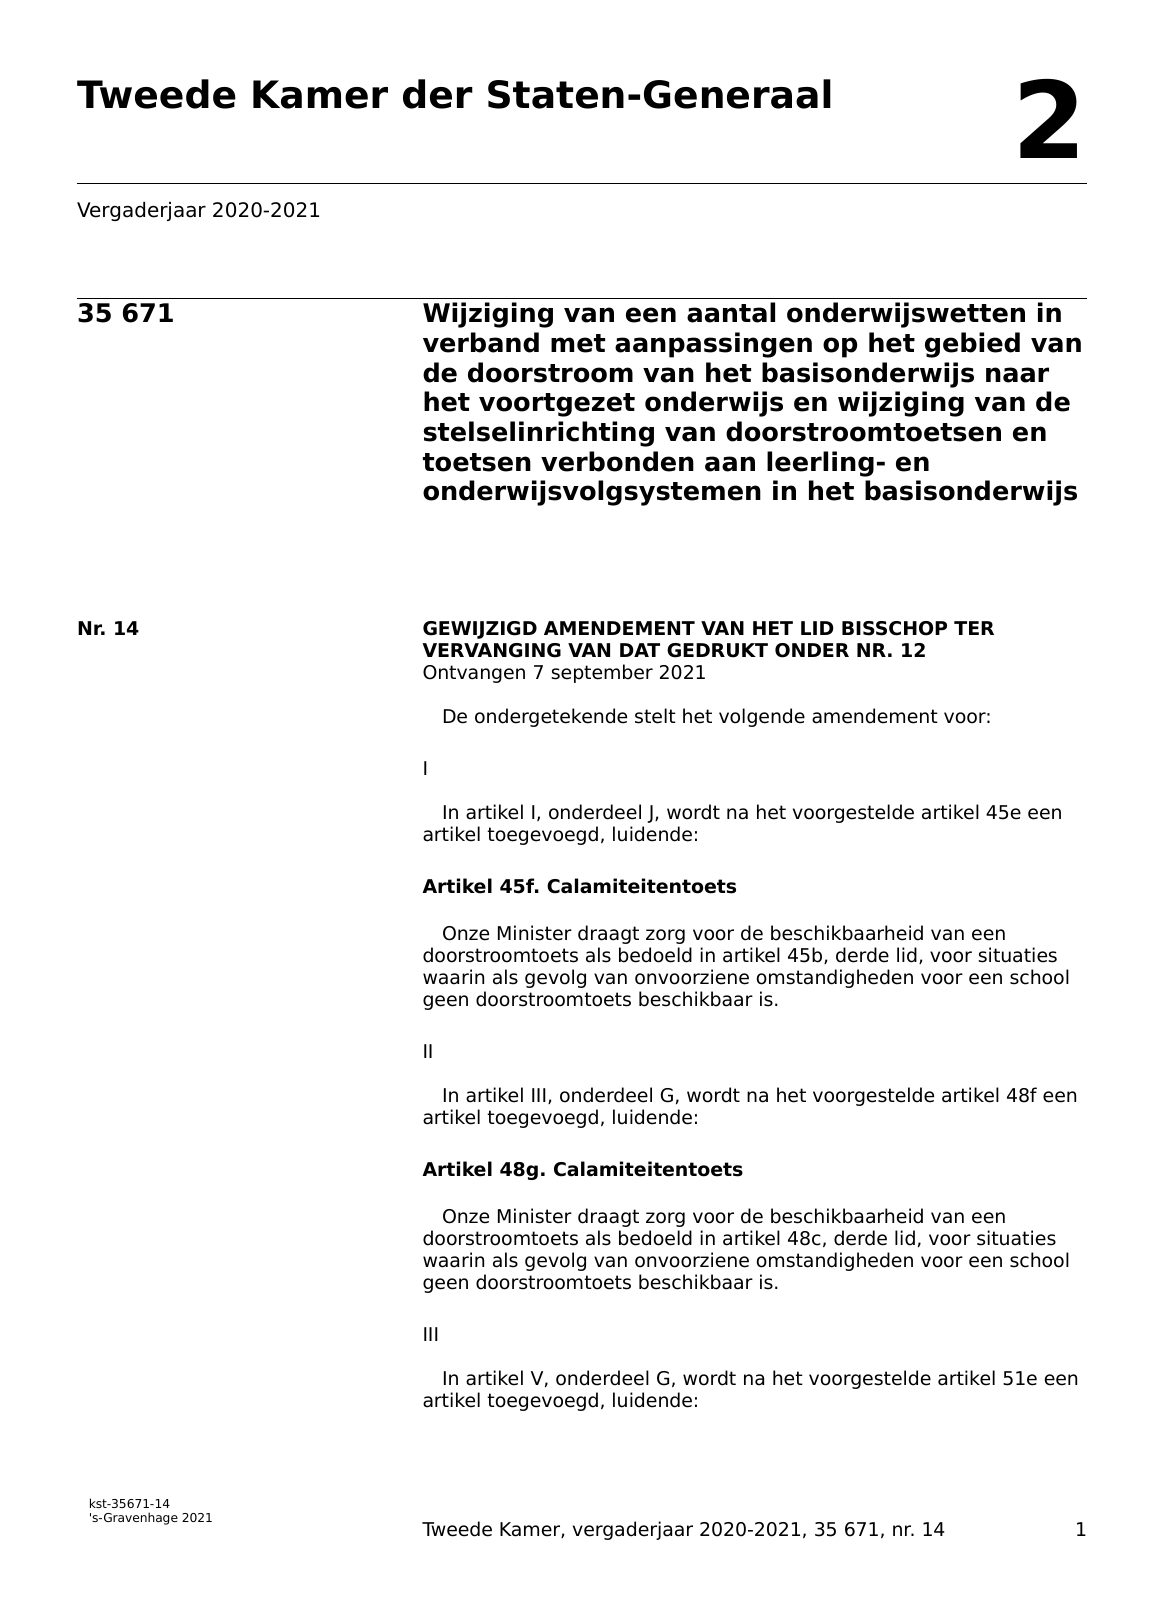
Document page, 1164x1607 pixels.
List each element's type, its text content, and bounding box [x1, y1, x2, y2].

subtitle Nr. 14 GEWIJZIGD AMENDEMENT VAN HET LID BISSCHOP TER VERVANGING VAN DAT GEDRUKT ONDER NR. 12 [77, 618, 1087, 662]
text kst-35671-14 [88, 1497, 323, 1511]
subtitle II [422, 1041, 1087, 1063]
text Ontvangen 7 september 2021 [422, 662, 1087, 684]
text In artikel V, onderdeel G, wordt na het voorgestelde artikel 51e een artikel toegevoegd, luidende: [422, 1368, 1087, 1412]
subtitle 35 671 Wijziging van een aantal onderwijswetten in verband met aanpassingen op het gebied van de doorstroom van het basisonderwijs naar het voortgezet onderwijs en wijziging van de stelselinrichting van doorstroomtoetsen en toetsen verbonden aan leerling- en onderwijsvolgsystemen in het basisonderwijs [77, 299, 1087, 507]
text De ondergetekende stelt het volgende amendement voor: [422, 706, 1087, 728]
text In artikel I, onderdeel J, wordt na het voorgestelde artikel 45e een artikel toegevoegd, luidende: [422, 802, 1087, 846]
table_header Tweede Kamer der Staten-Generaal [77, 59, 886, 183]
text Onze Minister draagt zorg voor de beschikbaarheid van een doorstroomtoets als bedoeld in artikel 45b, derde lid, voor situaties waarin als gevolg van onvoorziene omstandigheden voor een school geen doorstroomtoets beschikbaar is. [422, 923, 1087, 1011]
table_cell Vergaderjaar 2020-2021 [77, 184, 1087, 298]
table_header 2 [886, 59, 1087, 183]
subtitle I [422, 758, 1087, 780]
text 's-Gravenhage 2021 [88, 1511, 323, 1525]
subtitle Artikel 45f. Calamiteitentoets [422, 876, 1087, 898]
text Onze Minister draagt zorg voor de beschikbaarheid van een doorstroomtoets als bedoeld in artikel 48c, derde lid, voor situaties waarin als gevolg van onvoorziene omstandigheden voor een school geen doorstroomtoets beschikbaar is. [422, 1206, 1087, 1294]
text In artikel III, onderdeel G, wordt na het voorgestelde artikel 48f een artikel toegevoegd, luidende: [422, 1085, 1087, 1129]
subtitle III [422, 1324, 1087, 1346]
subtitle Artikel 48g. Calamiteitentoets [422, 1159, 1087, 1181]
